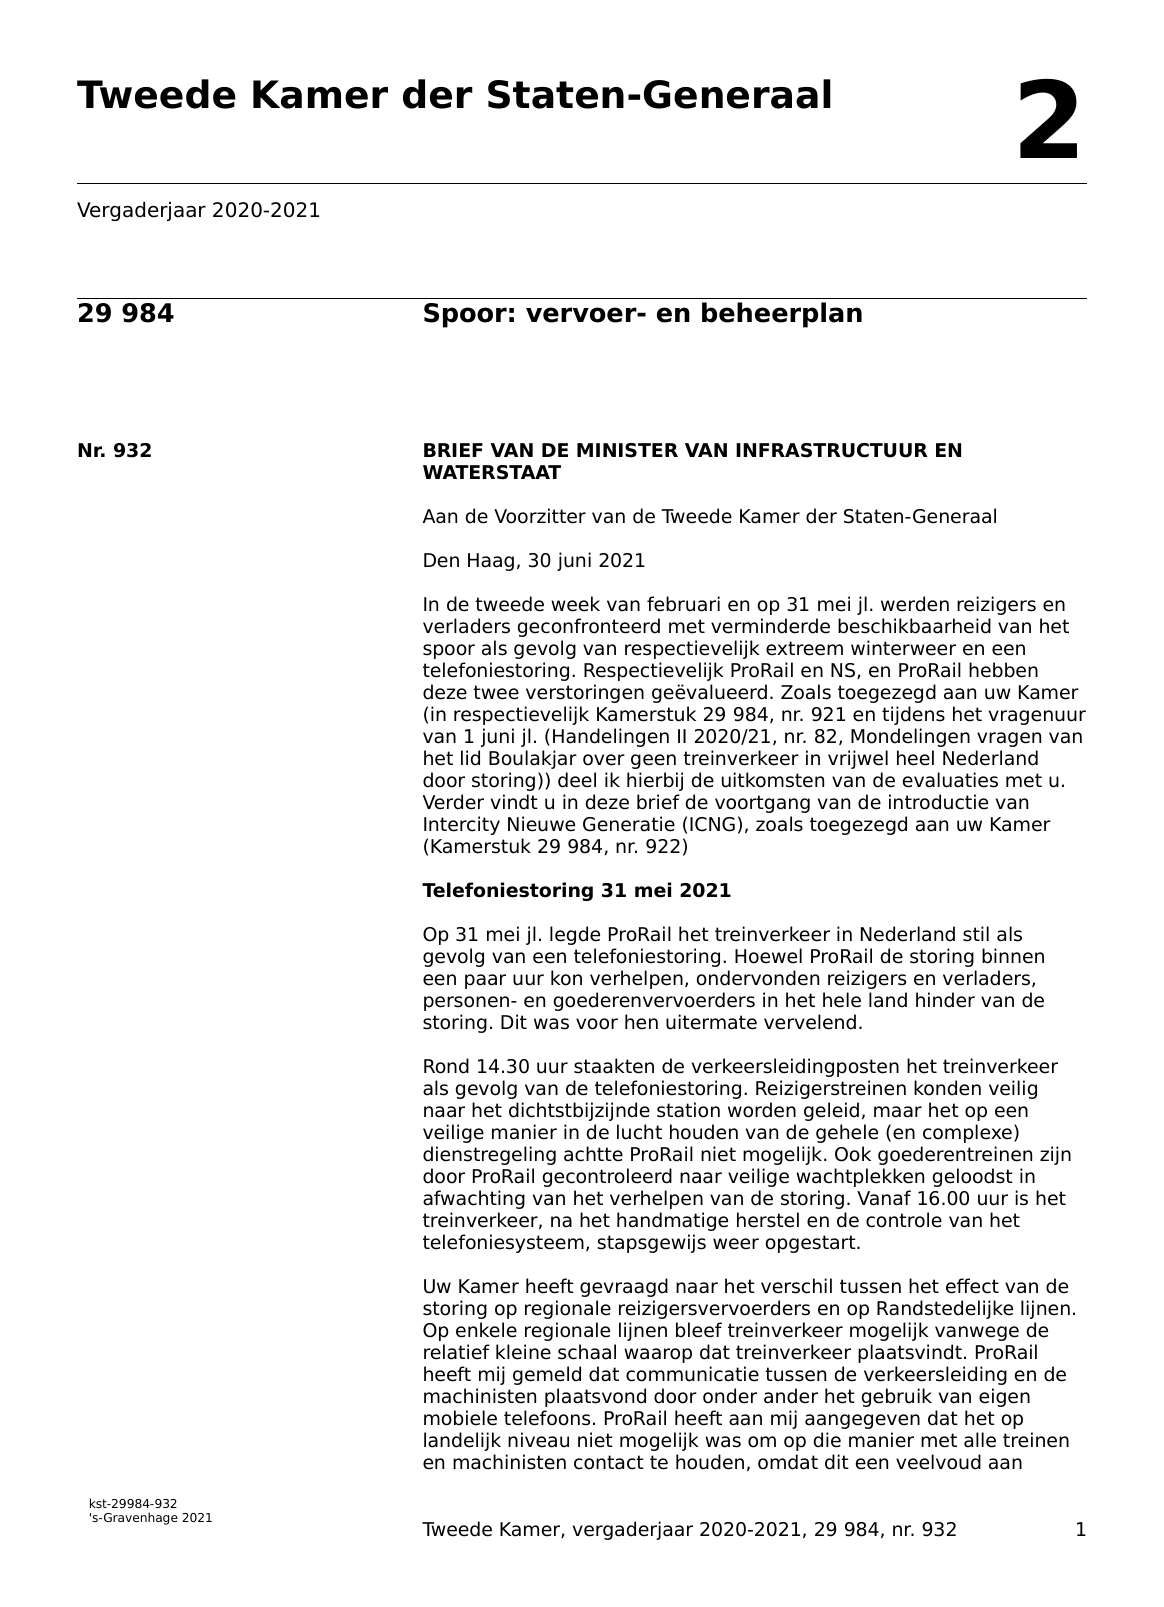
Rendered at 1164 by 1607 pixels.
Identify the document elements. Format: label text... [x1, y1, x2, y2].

subtitle Nr. 932 BRIEF VAN DE MINISTER VAN INFRASTRUCTUUR EN WATERSTAAT [77, 440, 1087, 484]
text In de tweede week van februari en op 31 mei jl. werden reizigers en verladers geconfronteerd met verminderde beschikbaarheid van het spoor als gevolg van respectievelijk extreem winterweer en een telefoniestoring. Respectievelijk ProRail en NS, en ProRail hebben deze twee verstoringen geëvalueerd. Zoals toegezegd aan uw Kamer (in respectievelijk Kamerstuk 29 984, nr. 921 en tijdens het vragenuur van 1 juni jl. (Handelingen II 2020/21, nr. 82, Mondelingen vragen van het lid Boulakjar over geen treinverkeer in vrijwel heel Nederland door storing)) deel ik hierbij de uitkomsten van de evaluaties met u. Verder vindt u in deze brief de voortgang van de introductie van Intercity Nieuwe Generatie (ICNG), zoals toegezegd aan uw Kamer (Kamerstuk 29 984, nr. 922) [422, 594, 1087, 858]
text Uw Kamer heeft gevraagd naar het verschil tussen het effect van de storing op regionale reizigersvervoerders en op Randstedelijke lijnen. Op enkele regionale lijnen bleef treinverkeer mogelijk vanwege de relatief kleine schaal waarop dat treinverkeer plaatsvindt. ProRail heeft mij gemeld dat communicatie tussen de verkeersleiding en de machinisten plaatsvond door onder ander het gebruik van eigen mobiele telefoons. ProRail heeft aan mij aangegeven dat het op landelijk niveau niet mogelijk was om op die manier met alle treinen en machinisten contact te houden, omdat dit een veelvoud aan [422, 1276, 1087, 1474]
table_cell Vergaderjaar 2020-2021 [77, 184, 1087, 298]
text Rond 14.30 uur staakten de verkeersleidingposten het treinverkeer als gevolg van de telefoniestoring. Reizigerstreinen konden veilig naar het dichtstbijzijnde station worden geleid, maar het op een veilige manier in de lucht houden van de gehele (en complexe) dienstregeling achtte ProRail niet mogelijk. Ook goederentreinen zijn door ProRail gecontroleerd naar veilige wachtplekken geloodst in afwachting van het verhelpen van de storing. Vanaf 16.00 uur is het treinverkeer, na het handmatige herstel en de controle van het telefoniesysteem, stapsgewijs weer opgestart. [422, 1056, 1087, 1254]
text Op 31 mei jl. legde ProRail het treinverkeer in Nederland stil als gevolg van een telefoniestoring. Hoewel ProRail de storing binnen een paar uur kon verhelpen, ondervonden reizigers en verladers, personen- en goederenvervoerders in het hele land hinder van de storing. Dit was voor hen uitermate vervelend. [422, 924, 1087, 1034]
text kst-29984-932 [88, 1497, 323, 1511]
table_header Tweede Kamer der Staten-Generaal [77, 59, 886, 183]
table_header 2 [886, 59, 1087, 183]
text Aan de Voorzitter van de Tweede Kamer der Staten-Generaal [422, 506, 1087, 528]
subtitle Telefoniestoring 31 mei 2021 [422, 880, 1087, 902]
text 's-Gravenhage 2021 [88, 1511, 323, 1525]
subtitle 29 984 Spoor: vervoer- en beheerplan [77, 299, 1087, 329]
text Den Haag, 30 juni 2021 [422, 550, 1087, 572]
